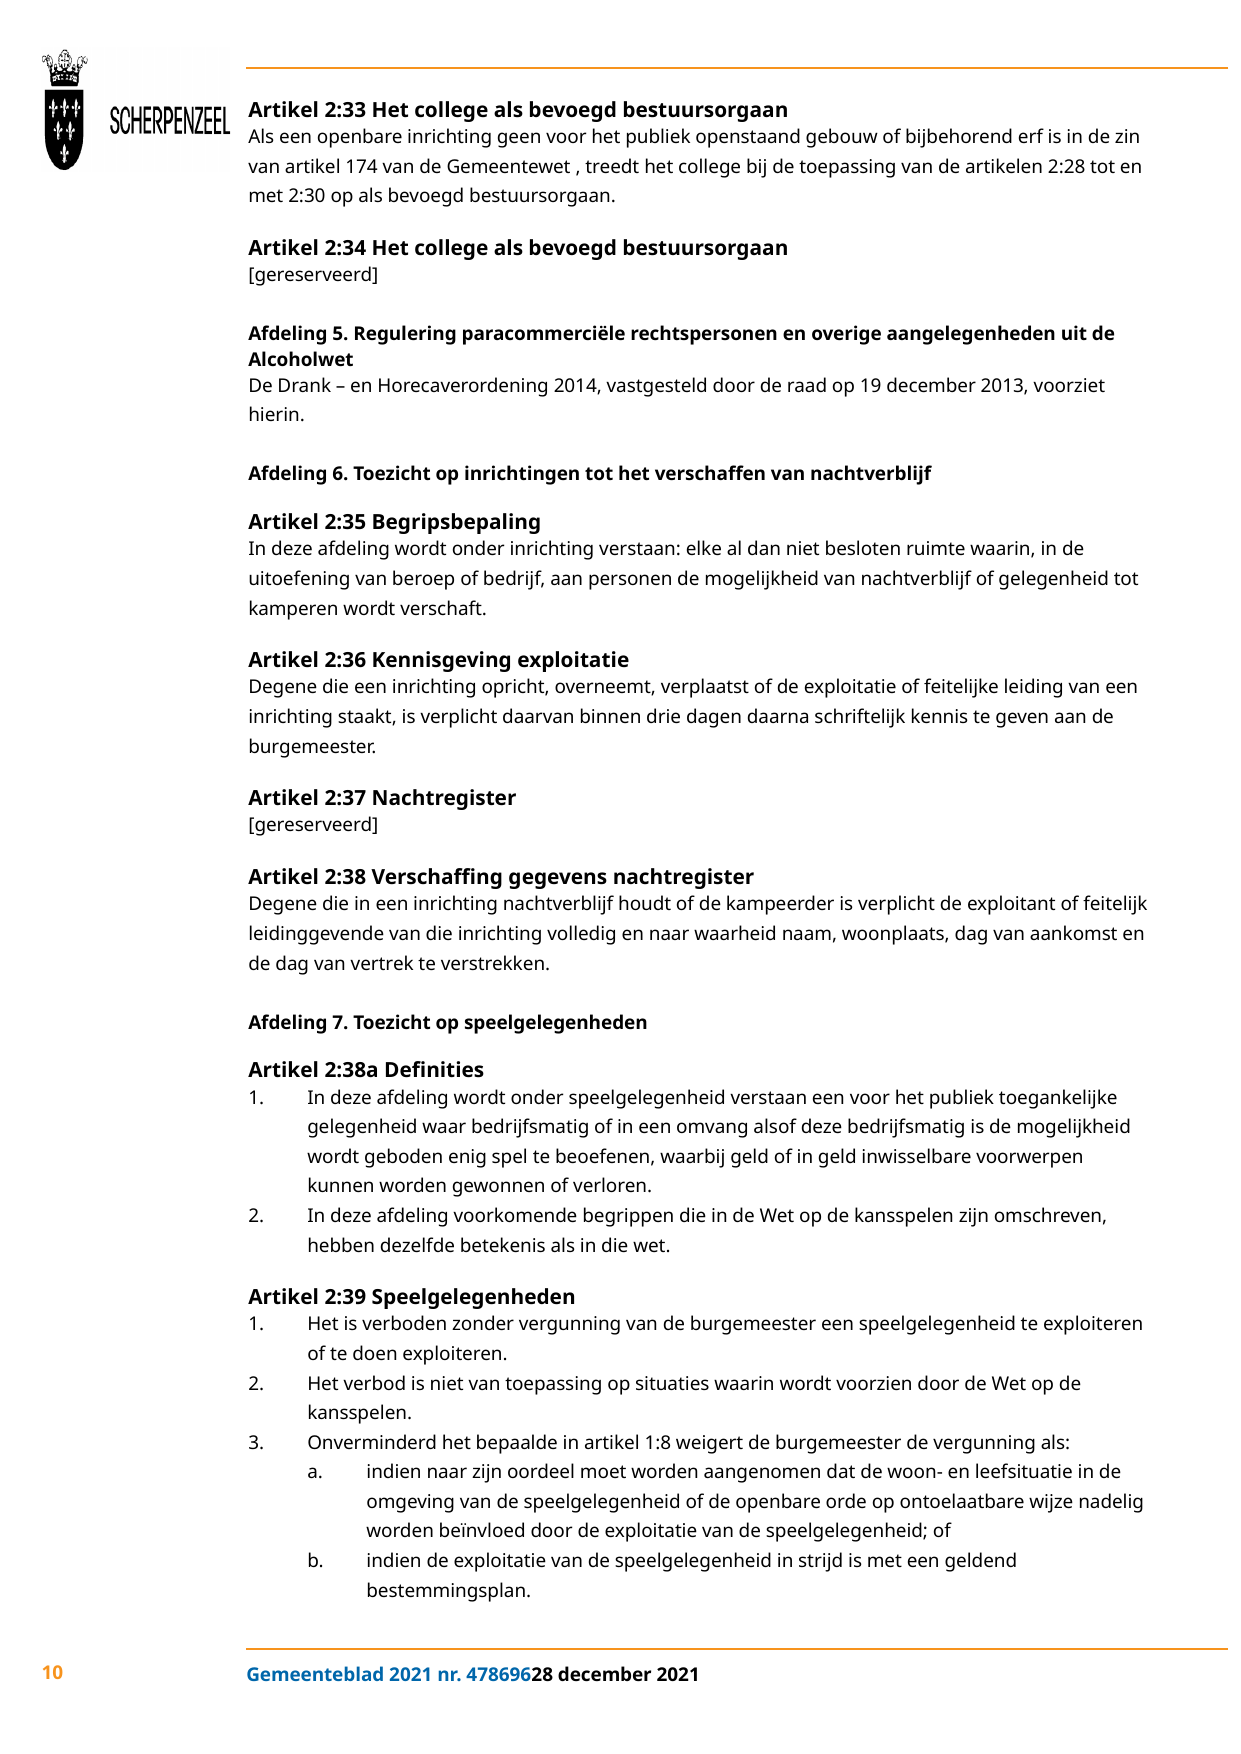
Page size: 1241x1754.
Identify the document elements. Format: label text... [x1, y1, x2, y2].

text Artikel 2:33 Het college als bevoegd bestuursorgaan [248, 95, 1152, 123]
list In deze afdeling voorkomende begrippen die in de Wet op de kansspelen zijn omschreven, hebben dezelfde betekenis als in die wet. [248, 1202, 1152, 1257]
text [gereserveerd] [248, 261, 1152, 287]
text Afdeling 7. Toezicht op speelgelegenheden [248, 1009, 1152, 1034]
text Artikel 2:34 Het college als bevoegd bestuursorgaan [248, 233, 1152, 261]
text [gereserveerd] [248, 812, 1152, 837]
text In deze afdeling wordt onder inrichting verstaan: elke al dan niet besloten ruimte waarin, in de uitoefening van beroep of bedrijf, aan personen de mogelijkheid van nachtverblijf of gelegenheid tot kamperen wordt verschaft. [248, 536, 1152, 621]
text Degene die in een inrichting nachtverblijf houdt of de kampeerder is verplicht de exploitant of feitelijk leidinggevende van die inrichting volledig en naar waarheid naam, woonplaats, dag van aankomst en de dag van vertrek te verstrekken. [248, 891, 1152, 975]
text Afdeling 6. Toezicht op inrichtingen tot het verschaffen van nachtverblijf [248, 461, 1152, 486]
text Degene die een inrichting opricht, overneemt, verplaatst of de exploitatie of feitelijke leiding van een inrichting staakt, is verplicht daarvan binnen drie dagen daarna schriftelijk kennis te geven aan de burgemeester. [248, 674, 1152, 758]
text Artikel 2:39 Speelgelegenheden [248, 1282, 1152, 1311]
text Artikel 2:37 Nachtregister [248, 783, 1152, 812]
text Afdeling 5. Regulering paracommerciële rechtspersonen en overige aangelegenheden uit de Alcoholwet [248, 320, 1152, 372]
text Als een openbare inrichting geen voor het publiek openstaand gebouw of bijbehorend erf is in de zin van artikel 174 van de Gemeentewet , treedt het college bij de toepassing van de artikelen 2:28 tot en met 2:30 op als bevoegd bestuursorgaan. [248, 123, 1152, 208]
list Het verbod is niet van toepassing op situaties waarin wordt voorzien door de Wet op de kansspelen. [248, 1370, 1152, 1425]
text Artikel 2:38 Verschaffing gegevens nachtregister [248, 862, 1152, 891]
picture [41, 47, 231, 172]
list In deze afdeling wordt onder speelgelegenheid verstaan een voor het publiek toegankelijke gelegenheid waar bedrijfsmatig of in een omvang alsof deze bedrijfsmatig is de mogelijkheid wordt geboden enig spel te beoefenen, waarbij geld of in geld inwisselbare voorwerpen kunnen worden gewonnen of verloren. [248, 1084, 1152, 1198]
list Het is verboden zonder vergunning van de burgemeester een speelgelegenheid te exploiteren of te doen exploiteren. [248, 1311, 1152, 1366]
list indien de exploitatie van de speelgelegenheid in strijd is met een geldend bestemmingsplan. [307, 1547, 1152, 1603]
text Artikel 2:38a Definities [248, 1055, 1152, 1084]
text De Drank – en Horecaverordening 2014, vastgesteld door de raad op 19 december 2013, voorziet hierin. [248, 372, 1152, 427]
list indien naar zijn oordeel moet worden aangenomen dat de woon- en leefsituatie in de omgeving van de speelgelegenheid of de openbare orde op ontoelaatbare wijze nadelig worden beïnvloed door de exploitatie van de speelgelegenheid; of [307, 1458, 1152, 1543]
text Artikel 2:35 Begripsbepaling [248, 507, 1152, 536]
text Artikel 2:36 Kennisgeving exploitatie [248, 645, 1152, 674]
list Onverminderd het bepaalde in artikel 1:8 weigert de burgemeester de vergunning als: [248, 1429, 1152, 1455]
